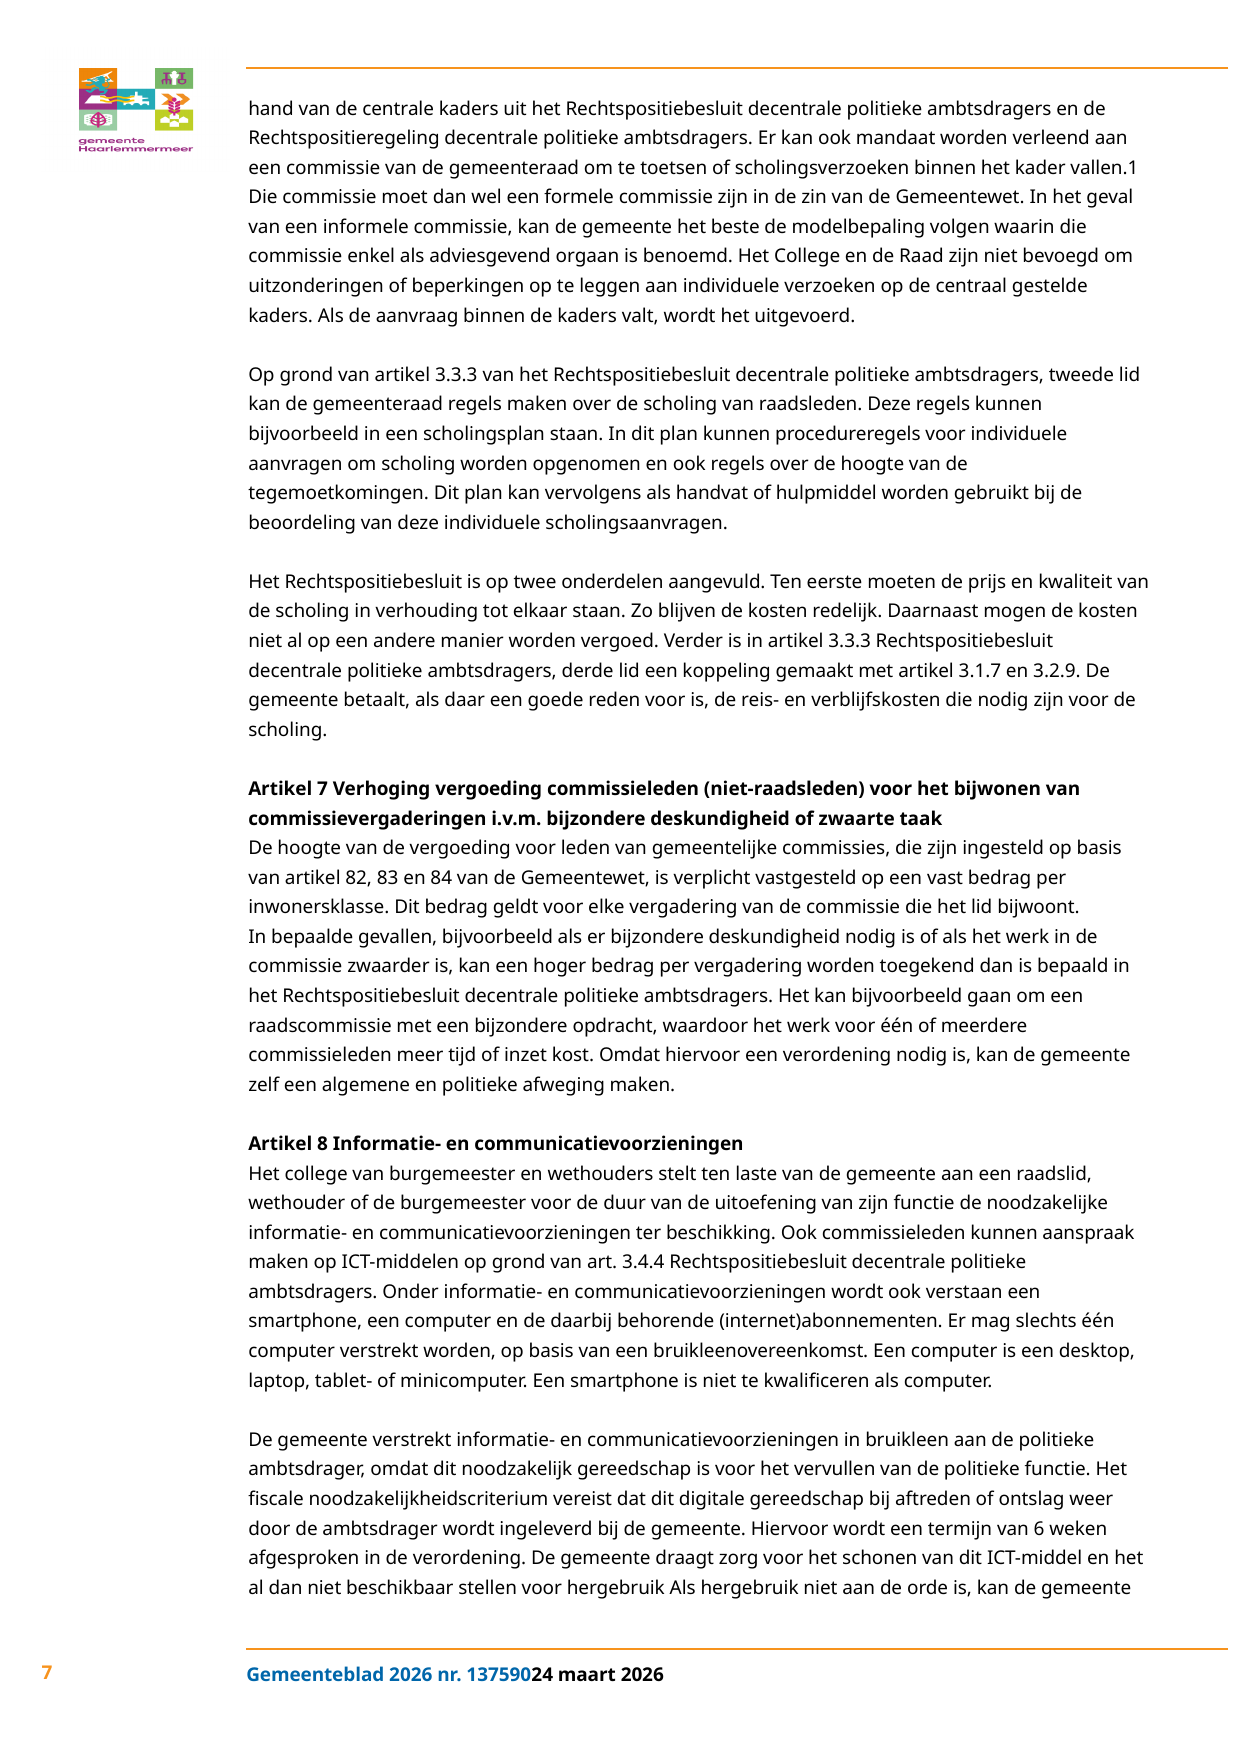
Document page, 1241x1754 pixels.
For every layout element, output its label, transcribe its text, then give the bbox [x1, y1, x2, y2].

text De gemeente verstrekt informatie- en communicatievoorzieningen in bruikleen aan de politieke ambtsdrager, omdat dit noodzakelijk gereedschap is voor het vervullen van de politieke functie. Het fiscale noodzakelijkheidscriterium vereist dat dit digitale gereedschap bij aftreden of ontslag weer door de ambtsdrager wordt ingeleverd bij de gemeente. Hiervoor wordt een termijn van 6 weken afgesproken in de verordening. De gemeente draagt zorg voor het schonen van dit ICT-middel en het al dan niet beschikbaar stellen voor hergebruik Als hergebruik niet aan de orde is, kan de gemeente [248, 1426, 1152, 1600]
text Op grond van artikel 3.3.3 van het Rechtspositiebesluit decentrale politieke ambtsdragers, tweede lid kan de gemeenteraad regels maken over de scholing van raadsleden. Deze regels kunnen bijvoorbeeld in een scholingsplan staan. In dit plan kunnen procedureregels voor individuele aanvragen om scholing worden opgenomen en ook regels over de hoogte van de tegemoetkomingen. Dit plan kan vervolgens als handvat of hulpmiddel worden gebruikt bij de beoordeling van deze individuele scholingsaanvragen. [248, 361, 1152, 535]
text De hoogte van de vergoeding voor leden van gemeentelijke commissies, die zijn ingesteld op basis van artikel 82, 83 en 84 van de Gemeentewet, is verplicht vastgesteld op een vast bedrag per inwonersklasse. Dit bedrag geldt voor elke vergadering van de commissie die het lid bijwoont. [248, 834, 1152, 919]
text In bepaalde gevallen, bijvoorbeeld als er bijzondere deskundigheid nodig is of als het werk in de commissie zwaarder is, kan een hoger bedrag per vergadering worden toegekend dan is bepaald in het Rechtspositiebesluit decentrale politieke ambtsdragers. Het kan bijvoorbeeld gaan om een raadscommissie met een bijzondere opdracht, waardoor het werk voor één of meerdere commissieleden meer tijd of inzet kost. Omdat hiervoor een verordening nodig is, kan de gemeente zelf een algemene en politieke afweging maken. [248, 923, 1152, 1097]
text hand van de centrale kaders uit het Rechtspositiebesluit decentrale politieke ambtsdragers en de Rechtspositieregeling decentrale politieke ambtsdragers. Er kan ook mandaat worden verleend aan een commissie van de gemeenteraad om te toetsen of scholingsverzoeken binnen het kader vallen.1 Die commissie moet dan wel een formele commissie zijn in de zin van de Gemeentewet. In het geval van een informele commissie, kan de gemeente het beste de modelbepaling volgen waarin die commissie enkel als adviesgevend orgaan is benoemd. Het College en de Raad zijn niet bevoegd om uitzonderingen of beperkingen op te leggen aan individuele verzoeken op de centraal gestelde kaders. Als de aanvraag binnen de kaders valt, wordt het uitgevoerd. [248, 95, 1152, 328]
text Het college van burgemeester en wethouders stelt ten laste van de gemeente aan een raadslid, wethouder of de burgemeester voor de duur van de uitoefening van zijn functie de noodzakelijke informatie- en communicatievoorzieningen ter beschikking. Ook commissieleden kunnen aanspraak maken op ICT-middelen op grond van art. 3.4.4 Rechtspositiebesluit decentrale politieke ambtsdragers. Onder informatie- en communicatievoorzieningen wordt ook verstaan een smartphone, een computer en de daarbij behorende (internet)abonnementen. Er mag slechts één computer verstrekt worden, op basis van een bruikleenovereenkomst. Een computer is een desktop, laptop, tablet- of minicomputer. Een smartphone is niet te kwalificeren als computer. [248, 1160, 1152, 1393]
text Artikel 8 Informatie- en communicatievoorzieningen [248, 1130, 1152, 1156]
picture [41, 47, 231, 172]
text Artikel 7 Verhoging vergoeding commissieleden (niet-raadsleden) voor het bijwonen van commissievergaderingen i.v.m. bijzondere deskundigheid of zwaarte taak [248, 775, 1152, 831]
text Het Rechtspositiebesluit is op twee onderdelen aangevuld. Ten eerste moeten de prijs en kwaliteit van de scholing in verhouding tot elkaar staan. Zo blijven de kosten redelijk. Daarnaast mogen de kosten niet al op een andere manier worden vergoed. Verder is in artikel 3.3.3 Rechtspositiebesluit decentrale politieke ambtsdragers, derde lid een koppeling gemaakt met artikel 3.1.7 en 3.2.9. De gemeente betaalt, als daar een goede reden voor is, de reis- en verblijfskosten die nodig zijn voor de scholing. [248, 568, 1152, 742]
